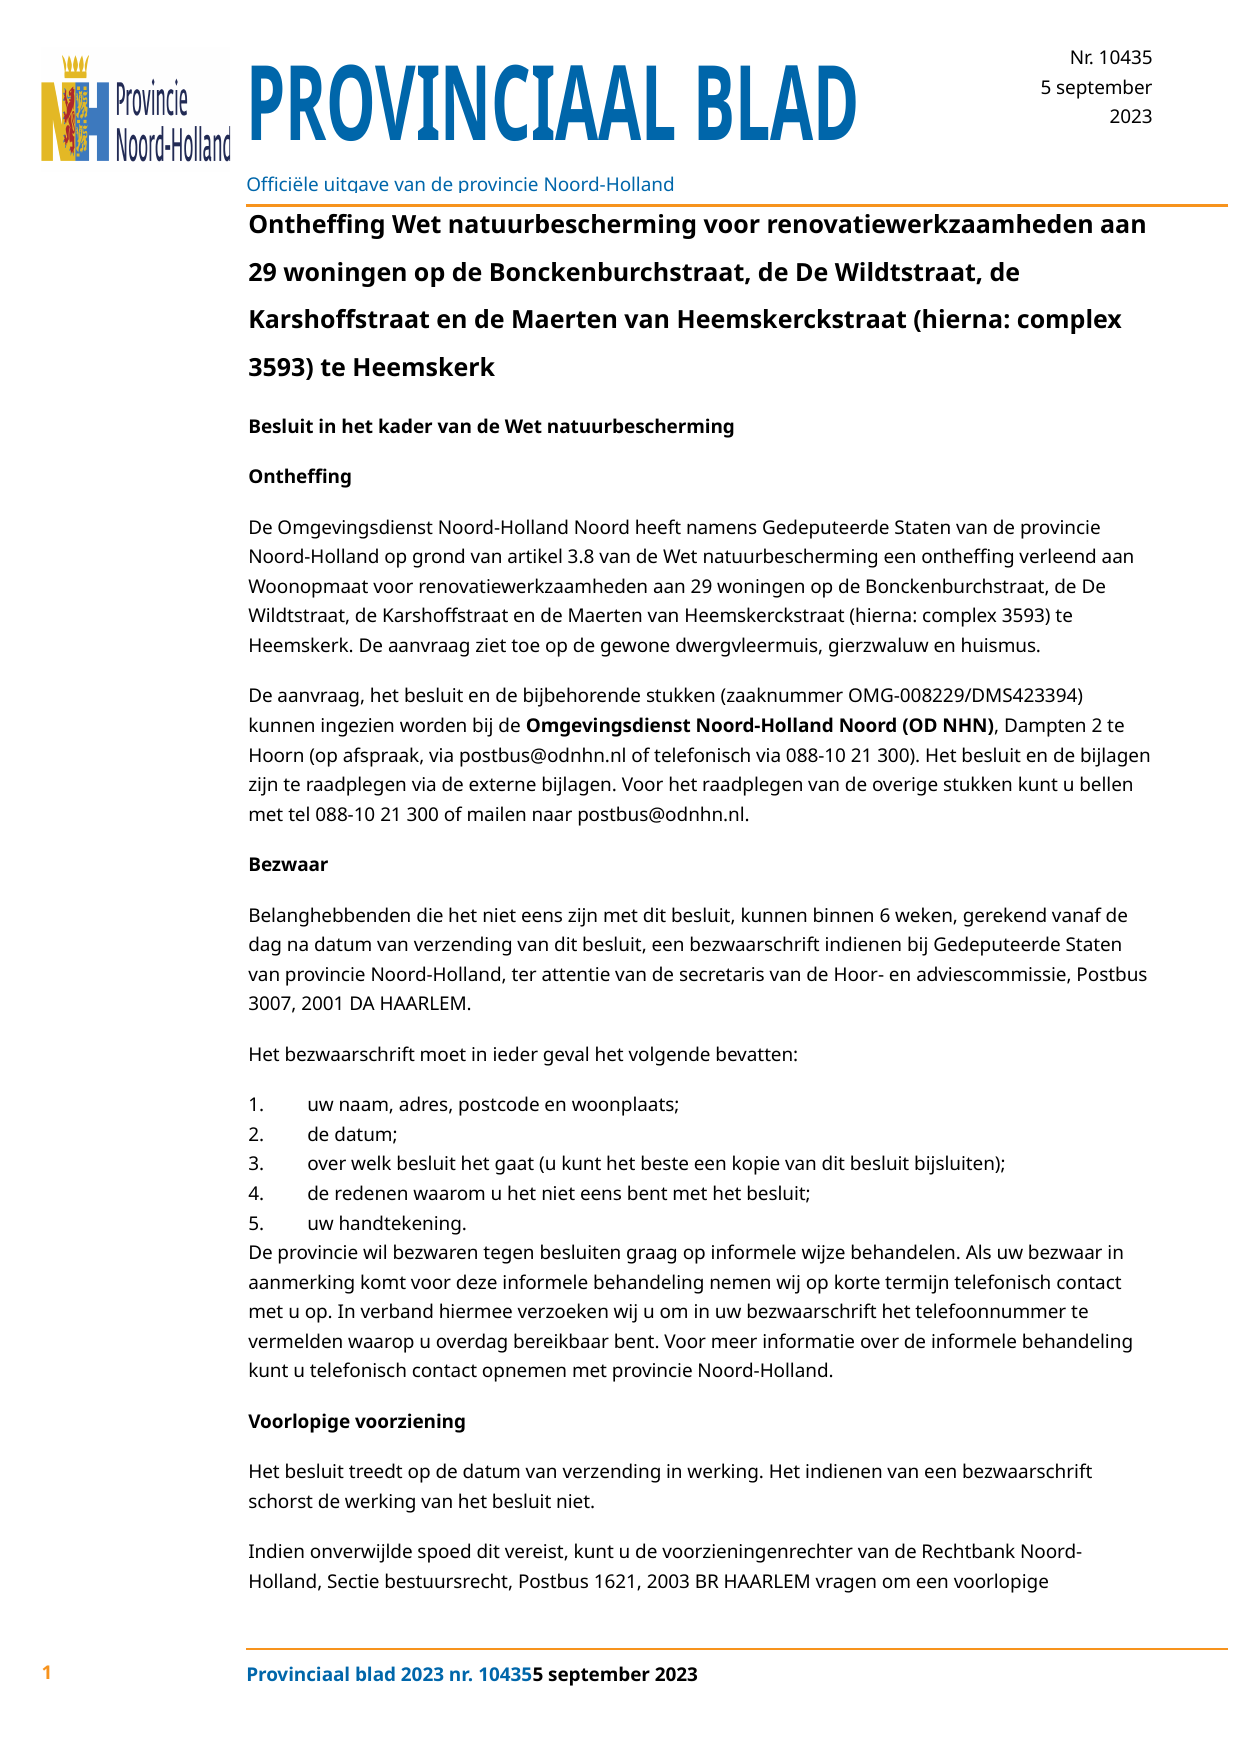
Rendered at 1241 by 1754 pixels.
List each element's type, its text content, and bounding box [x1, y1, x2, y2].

list de datum; [248, 1121, 1152, 1147]
text De aanvraag, het besluit en de bijbehorende stukken (zaaknummer OMG-008229/DMS423394) kunnen ingezien worden bij de Omgevingsdienst Noord-Holland Noord (OD NHN), Dampten 2 te Hoorn (op afspraak, via postbus@odnhn.nl of telefonisch via 088-10 21 300). Het besluit en de bijlagen zijn te raadplegen via de externe bijlagen. Voor het raadplegen van de overige stukken kunt u bellen met tel 088-10 21 300 of mailen naar postbus@odnhn.nl. [248, 683, 1152, 827]
text Indien onverwijlde spoed dit vereist, kunt u de voorzieningenrechter van de Rechtbank Noord-Holland, Sectie bestuursrecht, Postbus 1621, 2003 BR HAARLEM vragen om een voorlopige [248, 1538, 1152, 1594]
text Belanghebbenden die het niet eens zijn met dit besluit, kunnen binnen 6 weken, gerekend vanaf de dag na datum van verzending van dit besluit, een bezwaarschrift indienen bij Gedeputeerde Staten van provincie Noord-Holland, ter attentie van de secretaris van de Hoor- en adviescommissie, Postbus 3007, 2001 DA HAARLEM. [248, 902, 1152, 1016]
text Bezwaar [248, 851, 1152, 877]
picture [41, 47, 231, 172]
list over welk besluit het gaat (u kunt het beste een kopie van dit besluit bijsluiten); [248, 1151, 1152, 1176]
text De provincie wil bezwaren tegen besluiten graag op informele wijze behandelen. Als uw bezwaar in aanmerking komt voor deze informele behandeling nemen wij op korte termijn telefonisch contact met u op. In verband hiermee verzoeken wij u om in uw bezwaarschrift het telefoonnummer te vermelden waarop u overdag bereikbaar bent. Voor meer informatie over de informele behandeling kunt u telefonisch contact opnemen met provincie Noord-Holland. [248, 1239, 1152, 1383]
list uw handtekening. [248, 1210, 1152, 1236]
text Ontheffing Wet natuurbescherming voor renovatiewerkzaamheden aan 29 woningen op de Bonckenburchstraat, de De Wildtstraat, de Karshoffstraat en de Maerten van Heemskerckstraat (hierna: complex 3593) te Heemskerk [248, 207, 1152, 384]
text Voorlopige voorziening [248, 1408, 1152, 1434]
text Ontheffing [248, 463, 1152, 489]
list de redenen waarom u het niet eens bent met het besluit; [248, 1180, 1152, 1206]
text Besluit in het kader van de Wet natuurbescherming [248, 413, 1152, 439]
text Het bezwaarschrift moet in ieder geval het volgende bevatten: [248, 1041, 1152, 1067]
list uw naam, adres, postcode en woonplaats; [248, 1091, 1152, 1117]
text De Omgevingsdienst Noord-Holland Noord heeft namens Gedeputeerde Staten van de provincie Noord-Holland op grond van artikel 3.8 van de Wet natuurbescherming een ontheffing verleend aan Woonopmaat voor renovatiewerkzaamheden aan 29 woningen op de Bonckenburchstraat, de De Wildtstraat, de Karshoffstraat en de Maerten van Heemskerckstraat (hierna: complex 3593) te Heemskerk. De aanvraag ziet toe op de gewone dwergvleermuis, gierzwaluw en huismus. [248, 514, 1152, 658]
text Het besluit treedt op de datum van verzending in werking. Het indienen van een bezwaarschrift schorst de werking van het besluit niet. [248, 1458, 1152, 1514]
